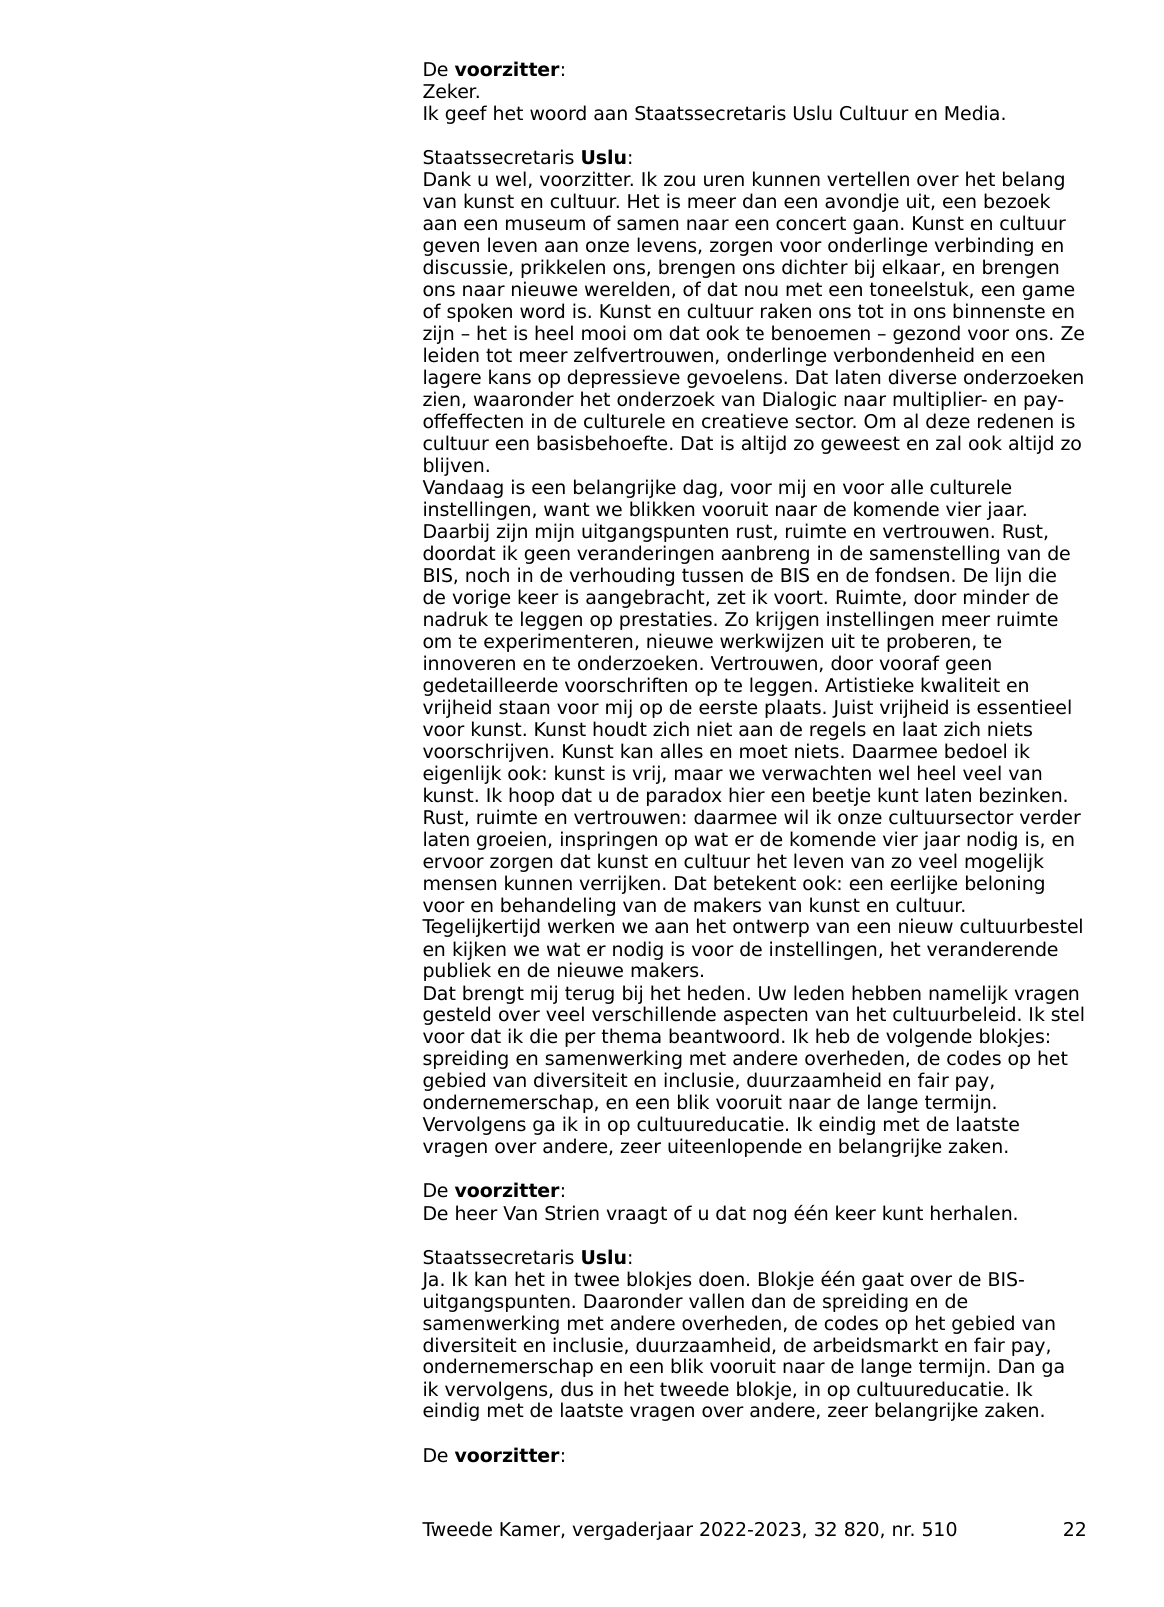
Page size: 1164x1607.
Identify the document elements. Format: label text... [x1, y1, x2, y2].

text Vandaag is een belangrijke dag, voor mij en voor alle culturele instellingen, want we blikken vooruit naar de komende vier jaar. Daarbij zijn mijn uitgangspunten rust, ruimte en vertrouwen. Rust, doordat ik geen veranderingen aanbreng in de samenstelling van de BIS, noch in de verhouding tussen de BIS en de fondsen. De lijn die de vorige keer is aangebracht, zet ik voort. Ruimte, door minder de nadruk te leggen op prestaties. Zo krijgen instellingen meer ruimte om te experimenteren, nieuwe werkwijzen uit te proberen, te innoveren en te onderzoeken. Vertrouwen, door vooraf geen gedetailleerde voorschriften op te leggen. Artistieke kwaliteit en vrijheid staan voor mij op de eerste plaats. Juist vrijheid is essentieel voor kunst. Kunst houdt zich niet aan de regels en laat zich niets voorschrijven. Kunst kan alles en moet niets. Daarmee bedoel ik eigenlijk ook: kunst is vrij, maar we verwachten wel heel veel van kunst. Ik hoop dat u de paradox hier een beetje kunt laten bezinken. [422, 477, 1087, 807]
text Rust, ruimte en vertrouwen: daarmee wil ik onze cultuursector verder laten groeien, inspringen op wat er de komende vier jaar nodig is, en ervoor zorgen dat kunst en cultuur het leven van zo veel mogelijk mensen kunnen verrijken. Dat betekent ook: een eerlijke beloning voor en behandeling van de makers van kunst en cultuur. Tegelijkertijd werken we aan het ontwerp van een nieuw cultuurbestel en kijken we wat er nodig is voor de instellingen, het veranderende publiek en de nieuwe makers. [422, 807, 1087, 982]
text Staatssecretaris Uslu: [422, 1247, 1087, 1268]
text De voorzitter: [422, 1180, 1087, 1202]
text Ik geef het woord aan Staatssecretaris Uslu Cultuur en Media. [422, 103, 1087, 125]
text Staatssecretaris Uslu: [422, 147, 1087, 169]
text Dank u wel, voorzitter. Ik zou uren kunnen vertellen over het belang van kunst en cultuur. Het is meer dan een avondje uit, een bezoek aan een museum of samen naar een concert gaan. Kunst en cultuur geven leven aan onze levens, zorgen voor onderlinge verbinding en discussie, prikkelen ons, brengen ons dichter bij elkaar, en brengen ons naar nieuwe werelden, of dat nou met een toneelstuk, een game of spoken word is. Kunst en cultuur raken ons tot in ons binnenste en zijn – het is heel mooi om dat ook te benoemen – gezond voor ons. Ze leiden tot meer zelfvertrouwen, onderlinge verbondenheid en een lagere kans op depressieve gevoelens. Dat laten diverse onderzoeken zien, waaronder het onderzoek van Dialogic naar multiplier- en pay-offeffecten in de culturele en creatieve sector. Om al deze redenen is cultuur een basisbehoefte. Dat is altijd zo geweest en zal ook altijd zo blijven. [422, 169, 1087, 477]
text De heer Van Strien vraagt of u dat nog één keer kunt herhalen. [422, 1202, 1087, 1224]
text Dat brengt mij terug bij het heden. Uw leden hebben namelijk vragen gesteld over veel verschillende aspecten van het cultuurbeleid. Ik stel voor dat ik die per thema beantwoord. Ik heb de volgende blokjes: spreiding en samenwerking met andere overheden, de codes op het gebied van diversiteit en inclusie, duurzaamheid en fair pay, ondernemerschap, en een blik vooruit naar de lange termijn. Vervolgens ga ik in op cultuureducatie. Ik eindig met de laatste vragen over andere, zeer uiteenlopende en belangrijke zaken. [422, 982, 1087, 1158]
text Ja. Ik kan het in twee blokjes doen. Blokje één gaat over de BIS-uitgangspunten. Daaronder vallen dan de spreiding en de samenwerking met andere overheden, de codes op het gebied van diversiteit en inclusie, duurzaamheid, de arbeidsmarkt en fair pay, ondernemerschap en een blik vooruit naar de lange termijn. Dan ga ik vervolgens, dus in het tweede blokje, in op cultuureducatie. Ik eindig met de laatste vragen over andere, zeer belangrijke zaken. [422, 1268, 1087, 1422]
text De voorzitter: [422, 59, 1087, 81]
text De voorzitter: [422, 1444, 1087, 1467]
text Zeker. [422, 81, 1087, 103]
